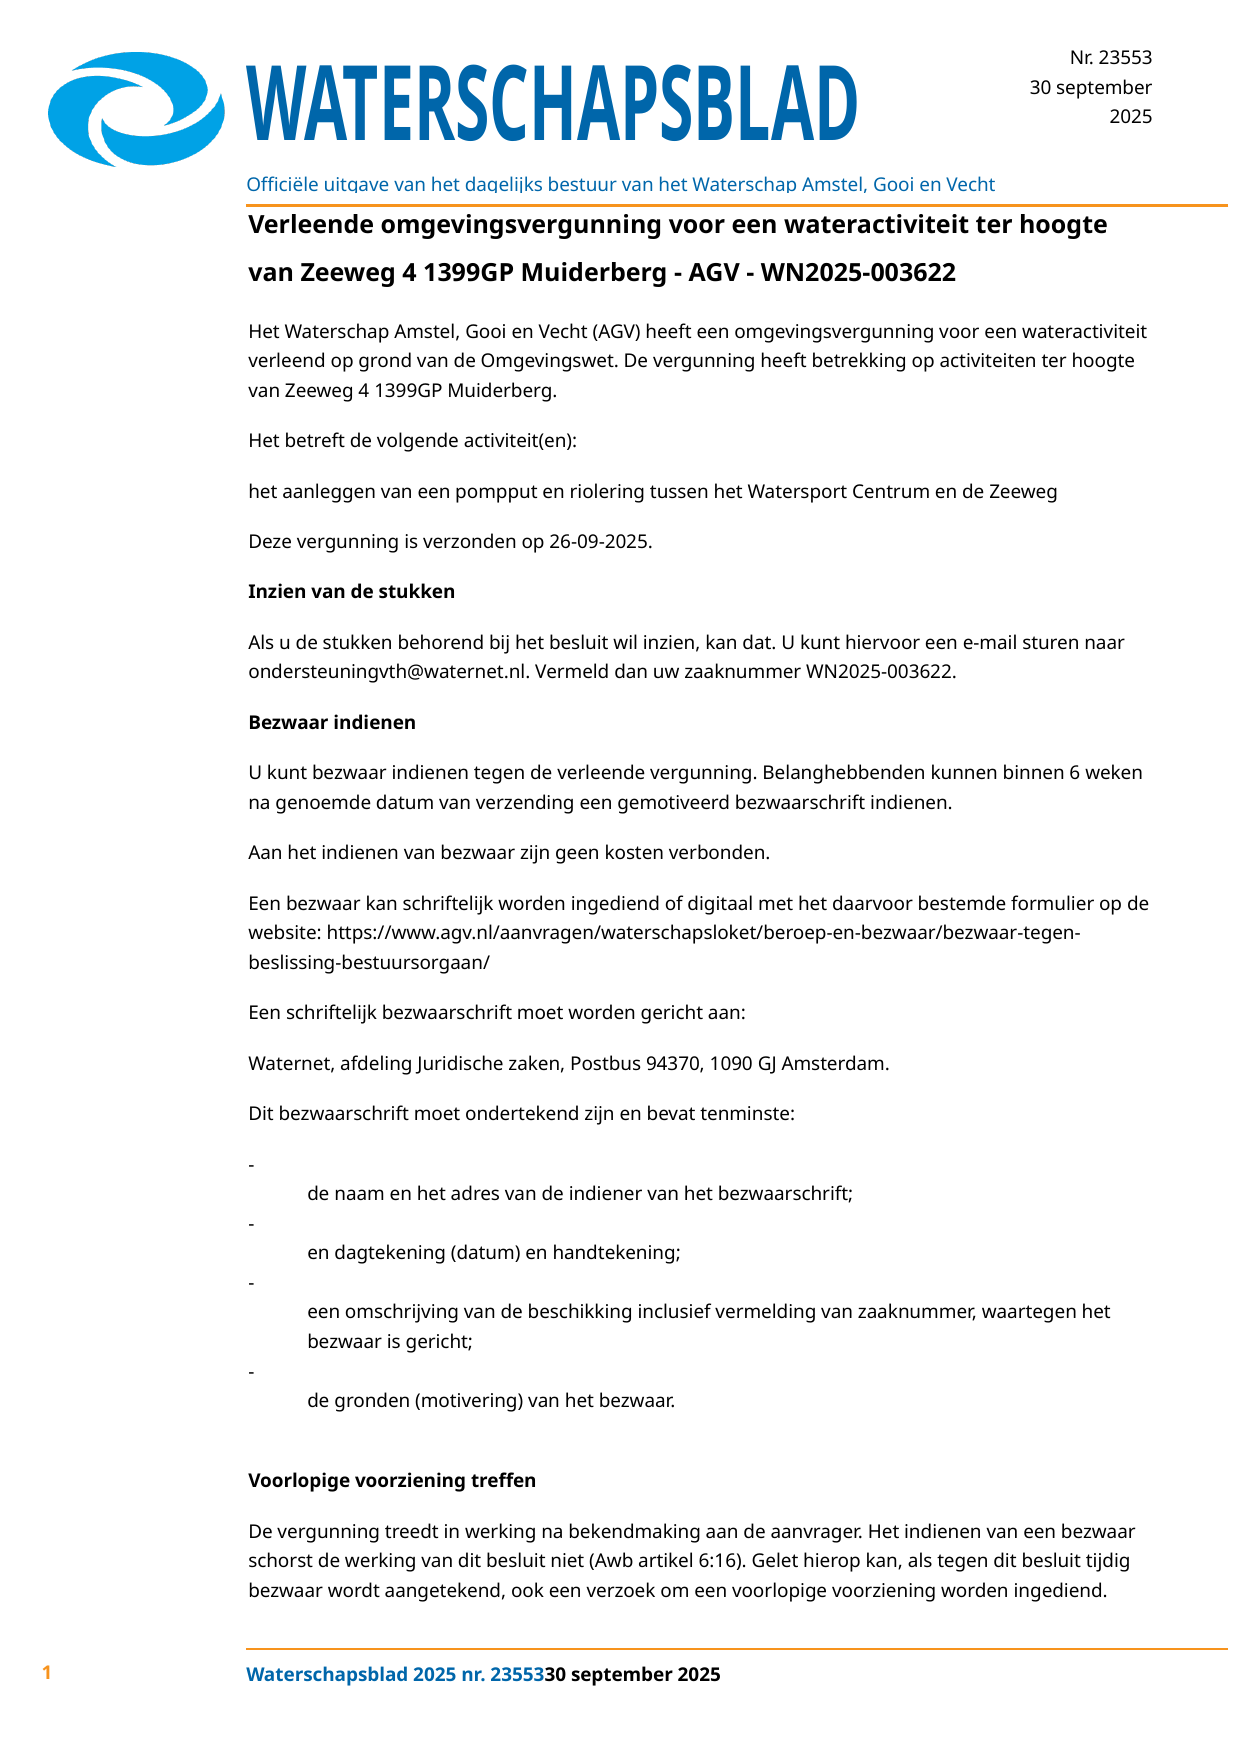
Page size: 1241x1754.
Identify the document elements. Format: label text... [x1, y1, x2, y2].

list de naam en het adres van de indiener van het bezwaarschrift; [248, 1180, 1152, 1206]
text Voorlopige voorziening treffen [248, 1467, 1152, 1493]
list een omschrijving van de beschikking inclusief vermelding van zaaknummer, waartegen het bezwaar is gericht; [248, 1299, 1152, 1354]
text Waternet, afdeling Juridische zaken, Postbus 94370, 1090 GJ Amsterdam. [248, 1050, 1152, 1076]
text Als u de stukken behorend bij het besluit wil inzien, kan dat. U kunt hiervoor een e-mail sturen naar ondersteuningvth@waternet.nl. Vermeld dan uw zaaknummer WN2025-003622. [248, 629, 1152, 684]
list en dagtekening (datum) en handtekening; [248, 1239, 1152, 1265]
text De vergunning treedt in werking na bekendmaking aan de aanvrager. Het indienen van een bezwaar schorst de werking van dit besluit niet (Awb artikel 6:16). Gelet hierop kan, als tegen dit besluit tijdig bezwaar wordt aangetekend, ook een verzoek om een voorlopige voorziening worden ingediend. [248, 1518, 1152, 1603]
text Een schriftelijk bezwaarschrift moet worden gericht aan: [248, 999, 1152, 1025]
text Het betreft de volgende activiteit(en): [248, 427, 1152, 453]
list de gronden (motivering) van het bezwaar. [248, 1387, 1152, 1413]
text Deze vergunning is verzonden op 26-09-2025. [248, 528, 1152, 554]
text Dit bezwaarschrift moet ondertekend zijn en bevat tenminste: [248, 1100, 1152, 1126]
text Verleende omgevingsvergunning voor een wateractiviteit ter hoogte van Zeeweg 4 1399GP Muiderberg - AGV - WN2025-003622 [248, 207, 1152, 288]
picture [41, 47, 231, 172]
text Aan het indienen van bezwaar zijn geen kosten verbonden. [248, 839, 1152, 865]
text Het Waterschap Amstel, Gooi en Vecht (AGV) heeft een omgevingsvergunning voor een wateractiviteit verleend op grond van de Omgevingswet. De vergunning heeft betrekking op activiteiten ter hoogte van Zeeweg 4 1399GP Muiderberg. [248, 318, 1152, 403]
text Een bezwaar kan schriftelijk worden ingediend of digitaal met het daarvoor bestemde formulier op de website: https://www.agv.nl/aanvragen/waterschapsloket/beroep-en-bezwaar/bezwaar-tegen-beslissing-bestuursorgaan/ [248, 890, 1152, 975]
text Inzien van de stukken [248, 579, 1152, 604]
text U kunt bezwaar indienen tegen de verleende vergunning. Belanghebbenden kunnen binnen 6 weken na genoemde datum van verzending een gemotiveerd bezwaarschrift indienen. [248, 759, 1152, 815]
text het aanleggen van een pompput en riolering tussen het Watersport Centrum en de Zeeweg [248, 478, 1152, 504]
text Bezwaar indienen [248, 709, 1152, 735]
